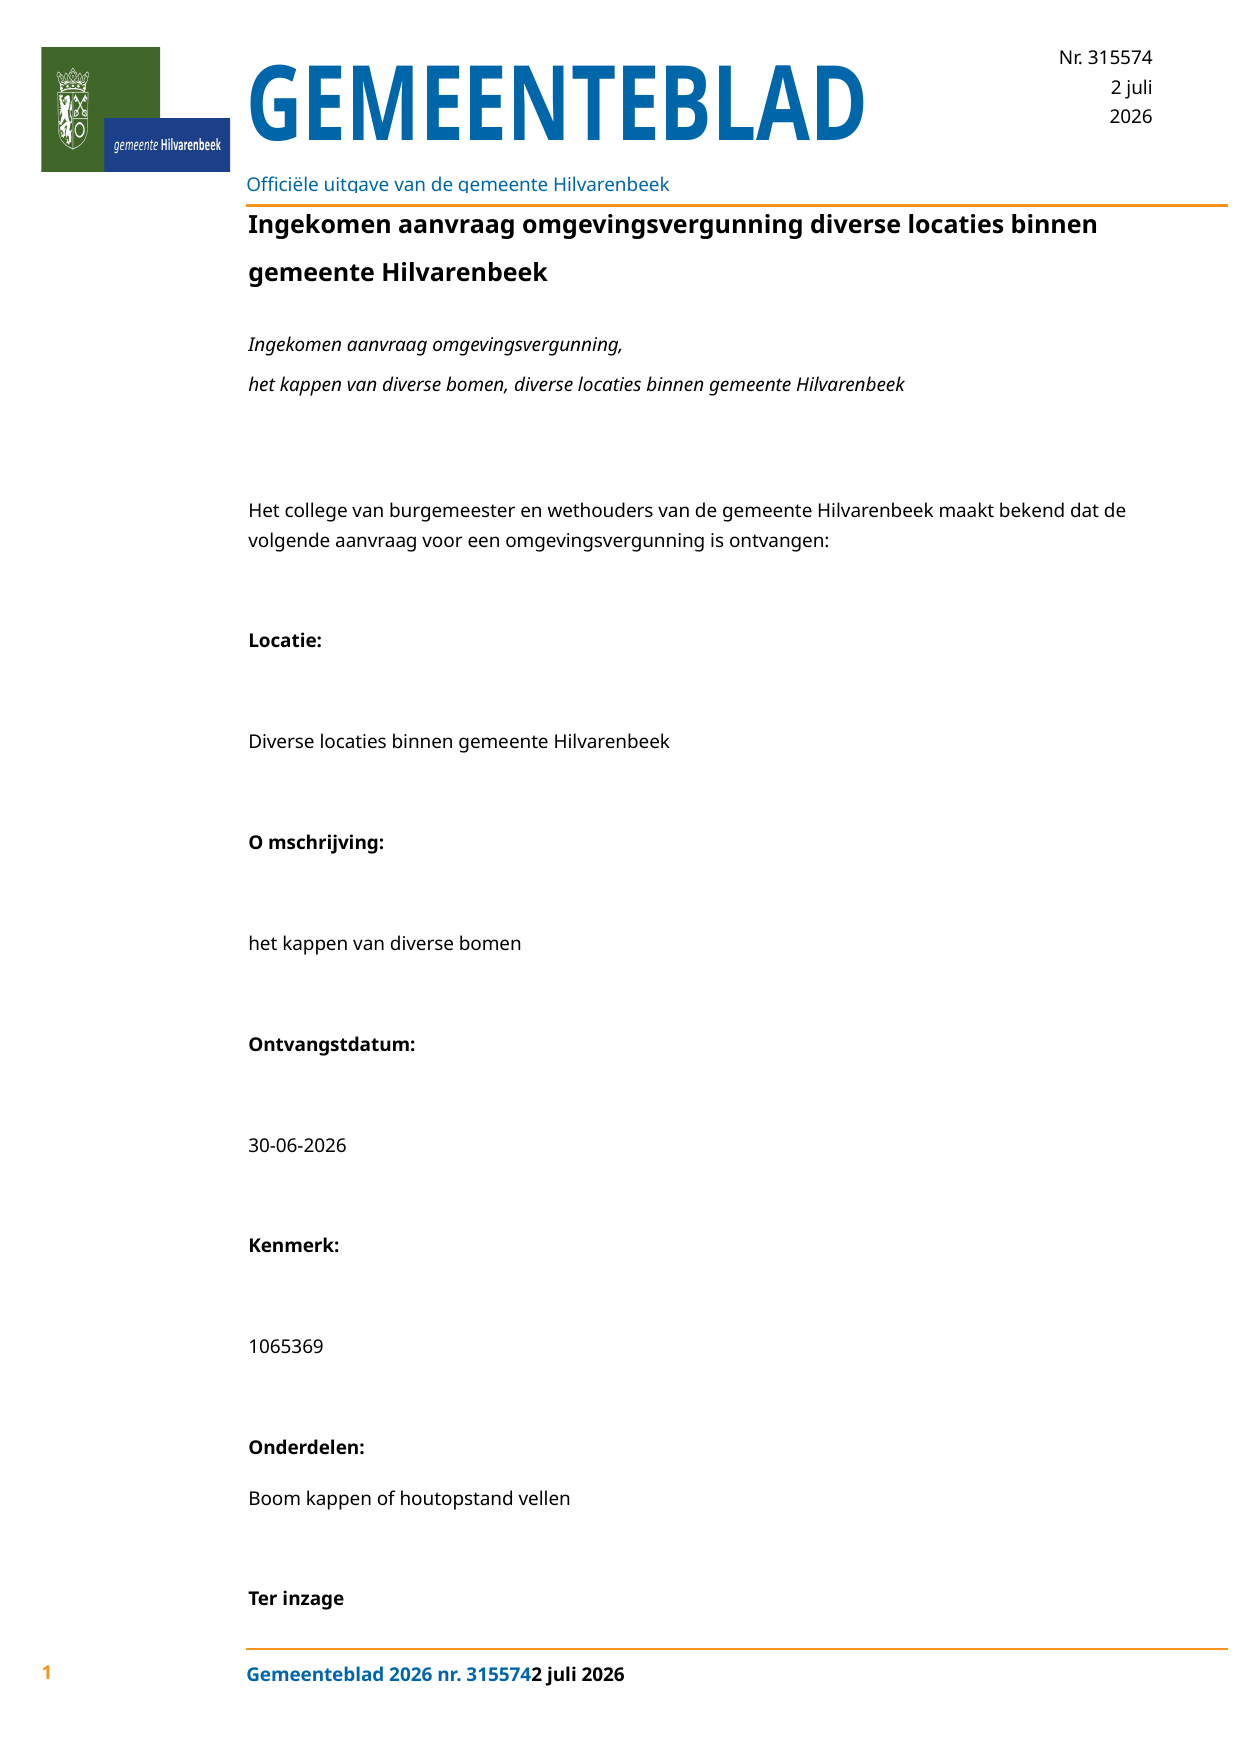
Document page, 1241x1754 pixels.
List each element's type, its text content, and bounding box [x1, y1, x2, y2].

text Ingekomen aanvraag omgevingsvergunning, [248, 331, 1152, 357]
text Ter inzage [248, 1586, 1152, 1611]
text Ontvangstdatum: [248, 1031, 1152, 1057]
text Onderdelen: [248, 1434, 1152, 1460]
text 1065369 [248, 1333, 1152, 1359]
text Locatie: [248, 628, 1152, 653]
text Kenmerk: [248, 1233, 1152, 1258]
text 30-06-2026 [248, 1132, 1152, 1158]
text Ingekomen aanvraag omgevingsvergunning diverse locaties binnen gemeente Hilvarenbeek [248, 207, 1152, 288]
text Boom kappen of houtopstand vellen [248, 1485, 1152, 1511]
text Diverse locaties binnen gemeente Hilvarenbeek [248, 728, 1152, 754]
text O mschrijving: [248, 829, 1152, 855]
text Het college van burgemeester en wethouders van de gemeente Hilvarenbeek maakt bekend dat de volgende aanvraag voor een omgevingsvergunning is ontvangen: [248, 497, 1152, 553]
text het kappen van diverse bomen, diverse locaties binnen gemeente Hilvarenbeek [248, 371, 1152, 396]
text het kappen van diverse bomen [248, 930, 1152, 956]
picture [41, 47, 231, 172]
